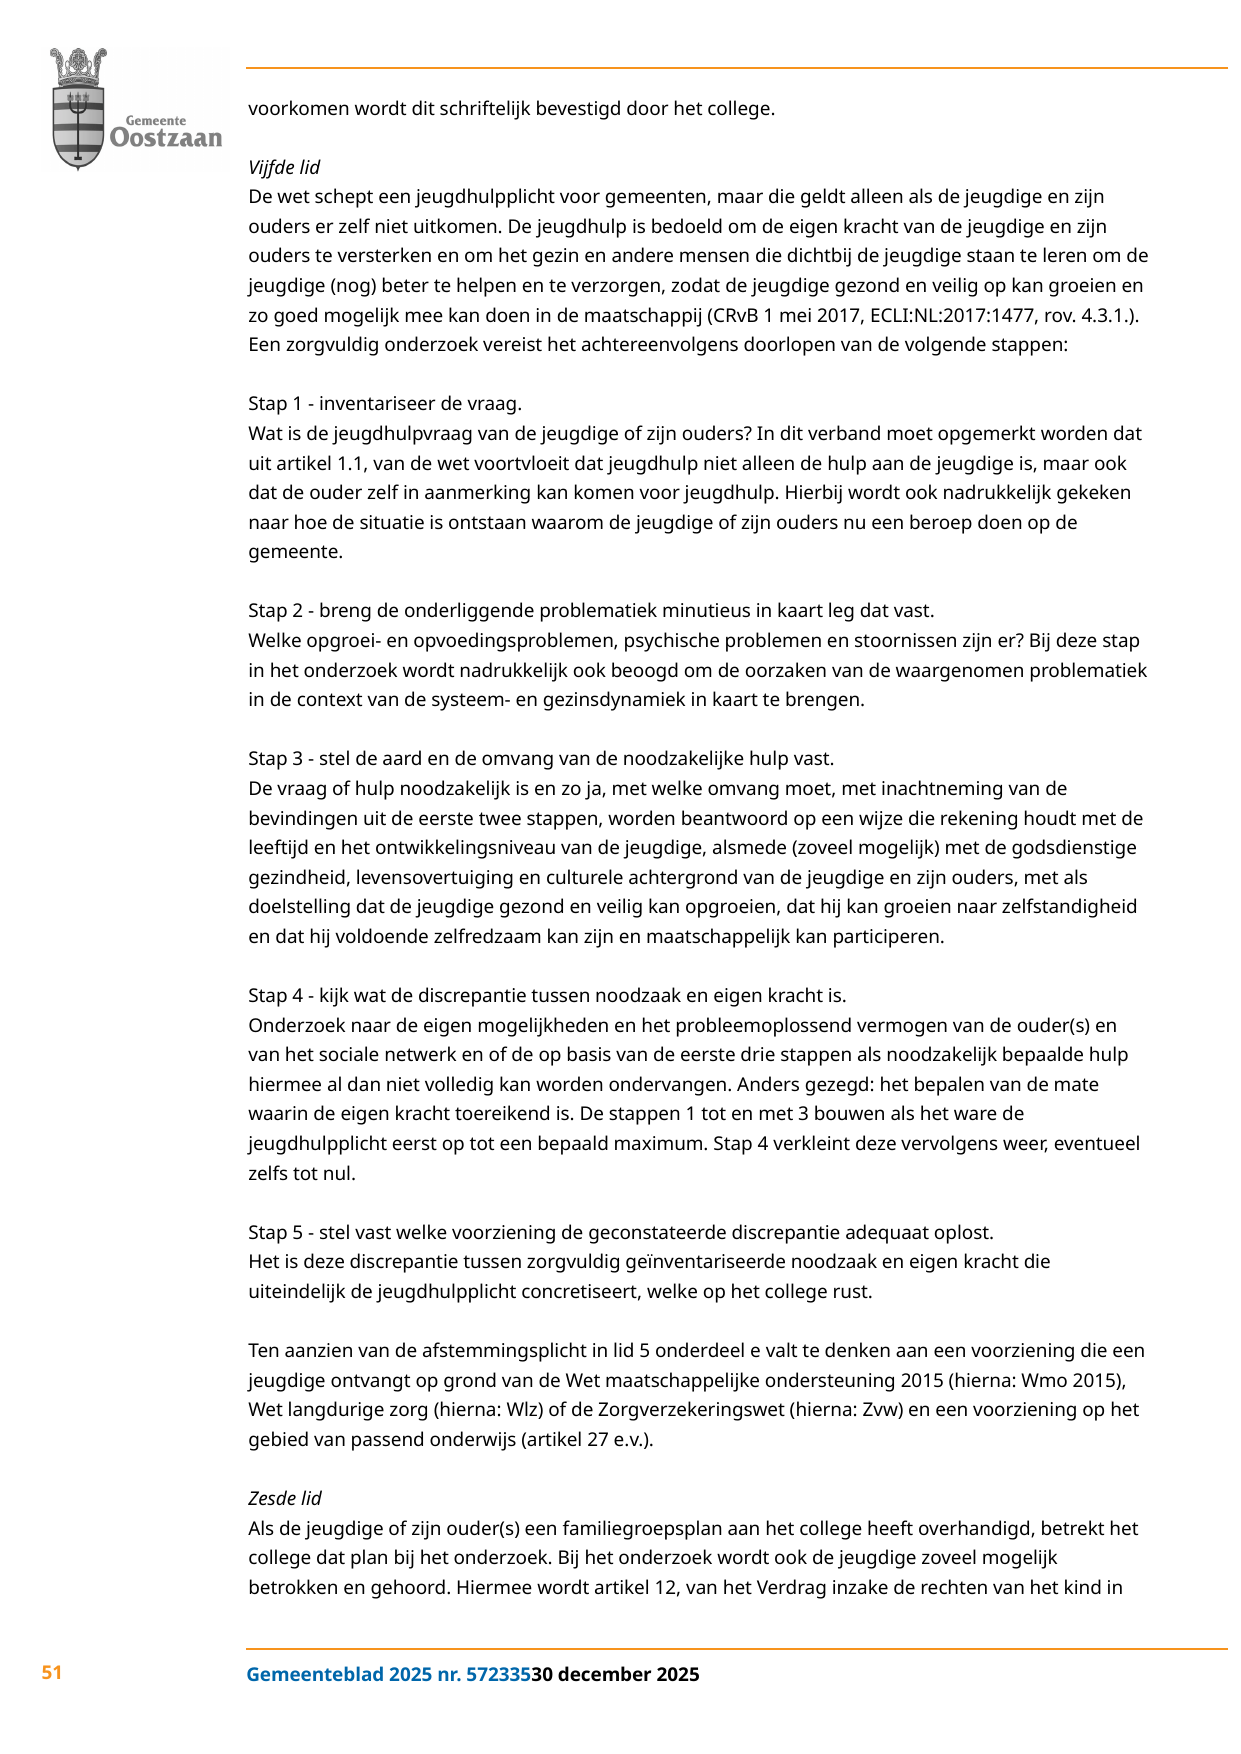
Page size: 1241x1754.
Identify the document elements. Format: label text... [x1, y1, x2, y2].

text Wat is de jeugdhulpvraag van de jeugdige of zijn ouders? In dit verband moet opgemerkt worden dat uit artikel 1.1, van de wet voortvloeit dat jeugdhulp niet alleen de hulp aan de jeugdige is, maar ook dat de ouder zelf in aanmerking kan komen voor jeugdhulp. Hierbij wordt ook nadrukkelijk gekeken naar hoe de situatie is ontstaan waarom de jeugdige of zijn ouders nu een beroep doen op de gemeente. [248, 420, 1152, 564]
text De wet schept een jeugdhulpplicht voor gemeenten, maar die geldt alleen als de jeugdige en zijn ouders er zelf niet uitkomen. De jeugdhulp is bedoeld om de eigen kracht van de jeugdige en zijn ouders te versterken en om het gezin en andere mensen die dichtbij de jeugdige staan te leren om de jeugdige (nog) beter te helpen en te verzorgen, zodat de jeugdige gezond en veilig op kan groeien en zo goed mogelijk mee kan doen in de maatschappij (CRvB 1 mei 2017, ECLI:NL:2017:1477, rov. 4.3.1.). Een zorgvuldig onderzoek vereist het achtereenvolgens doorlopen van de volgende stappen: [248, 183, 1152, 357]
text Welke opgroei- en opvoedingsproblemen, psychische problemen en stoornissen zijn er? Bij deze stap in het onderzoek wordt nadrukkelijk ook beoogd om de oorzaken van de waargenomen problematiek in de context van de systeem- en gezinsdynamiek in kaart te brengen. [248, 627, 1152, 712]
text Ten aanzien van de afstemmingsplicht in lid 5 onderdeel e valt te denken aan een voorziening die een jeugdige ontvangt op grond van de Wet maatschappelijke ondersteuning 2015 (hierna: Wmo 2015), Wet langdurige zorg (hierna: Wlz) of de Zorgverzekeringswet (hierna: Zvw) en een voorziening op het gebied van passend onderwijs (artikel 27 e.v.). [248, 1337, 1152, 1452]
text Stap 3 - stel de aard en de omvang van de noodzakelijke hulp vast. [248, 746, 1152, 771]
text Stap 2 - breng de onderliggende problematiek minutieus in kaart leg dat vast. [248, 598, 1152, 623]
text Onderzoek naar de eigen mogelijkheden en het probleemoplossend vermogen van de ouder(s) en van het sociale netwerk en of de op basis van de eerste drie stappen als noodzakelijk bepaalde hulp hiermee al dan niet volledig kan worden ondervangen. Anders gezegd: het bepalen van de mate waarin de eigen kracht toereikend is. De stappen 1 tot en met 3 bouwen als het ware de jeugdhulpplicht eerst op tot een bepaald maximum. Stap 4 verkleint deze vervolgens weer, eventueel zelfs tot nul. [248, 1012, 1152, 1186]
text Stap 5 - stel vast welke voorziening de geconstateerde discrepantie adequaat oplost. [248, 1219, 1152, 1245]
text Stap 4 - kijk wat de discrepantie tussen noodzaak en eigen kracht is. [248, 982, 1152, 1008]
text Het is deze discrepantie tussen zorgvuldig geïnventariseerde noodzaak en eigen kracht die uiteindelijk de jeugdhulpplicht concretiseert, welke op het college rust. [248, 1248, 1152, 1304]
text Zesde lid [248, 1485, 1152, 1511]
text De vraag of hulp noodzakelijk is en zo ja, met welke omvang moet, met inachtneming van de bevindingen uit de eerste twee stappen, worden beantwoord op een wijze die rekening houdt met de leeftijd en het ontwikkelingsniveau van de jeugdige, alsmede (zoveel mogelijk) met de godsdienstige gezindheid, levensovertuiging en culturele achtergrond van de jeugdige en zijn ouders, met als doelstelling dat de jeugdige gezond en veilig kan opgroeien, dat hij kan groeien naar zelfstandigheid en dat hij voldoende zelfredzaam kan zijn en maatschappelijk kan participeren. [248, 775, 1152, 949]
text Vijfde lid [248, 154, 1152, 180]
text Als de jeugdige of zijn ouder(s) een familiegroepsplan aan het college heeft overhandigd, betrekt het college dat plan bij het onderzoek. Bij het onderzoek wordt ook de jeugdige zoveel mogelijk betrokken en gehoord. Hiermee wordt artikel 12, van het Verdrag inzake de rechten van het kind in [248, 1515, 1152, 1600]
picture [41, 47, 231, 172]
text voorkomen wordt dit schriftelijk bevestigd door het college. [248, 95, 1152, 121]
text Stap 1 - inventariseer de vraag. [248, 391, 1152, 416]
